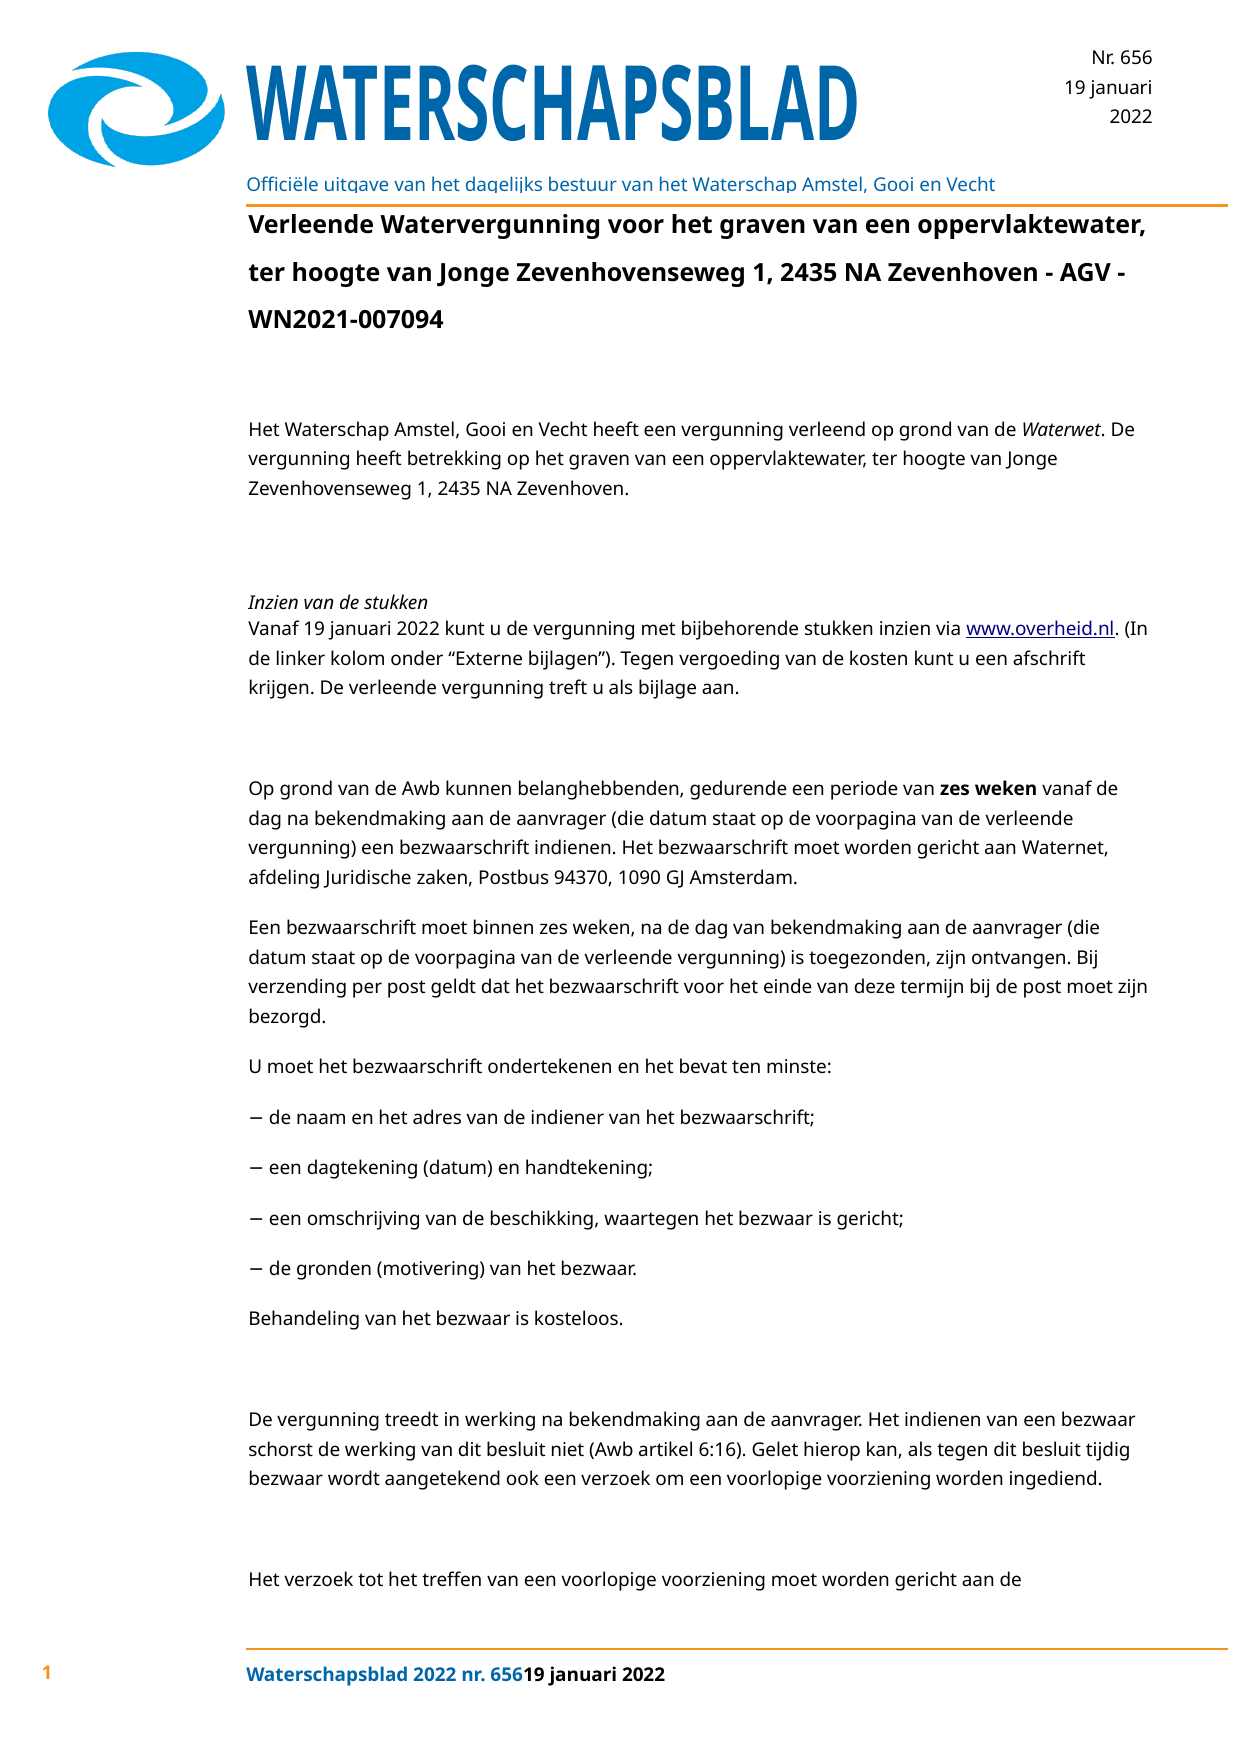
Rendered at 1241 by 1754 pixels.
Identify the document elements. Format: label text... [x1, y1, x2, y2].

text Het Waterschap Amstel, Gooi en Vecht heeft een vergunning verleend op grond van de Waterwet. De vergunning heeft betrekking op het graven van een oppervlaktewater, ter hoogte van Jonge Zevenhovenseweg 1, 2435 NA Zevenhoven. [248, 416, 1152, 501]
text Inzien van de stukken [248, 589, 1152, 615]
text − een omschrijving van de beschikking, waartegen het bezwaar is gericht; [248, 1205, 1152, 1231]
text Het verzoek tot het treffen van een voorlopige voorziening moet worden gericht aan de [248, 1566, 1152, 1592]
text − de naam en het adres van de indiener van het bezwaarschrift; [248, 1104, 1152, 1130]
text − de gronden (motivering) van het bezwaar. [248, 1255, 1152, 1281]
text Behandeling van het bezwaar is kosteloos. [248, 1306, 1152, 1331]
text Op grond van de Awb kunnen belanghebbenden, gedurende een periode van zes weken vanaf de dag na bekendmaking aan de aanvrager (die datum staat op de voorpagina van de verleende vergunning) een bezwaarschrift indienen. Het bezwaarschrift moet worden gericht aan Waternet, afdeling Juridische zaken, Postbus 94370, 1090 GJ Amsterdam. [248, 775, 1152, 890]
text Vanaf 19 januari 2022 kunt u de vergunning met bijbehorende stukken inzien via www.overheid.nl. (In de linker kolom onder “Externe bijlagen”). Tegen vergoeding van de kosten kunt u een afschrift krijgen. De verleende vergunning treft u als bijlage aan. [248, 615, 1152, 700]
text Verleende Watervergunning voor het graven van een oppervlaktewater, ter hoogte van Jonge Zevenhovenseweg 1, 2435 NA Zevenhoven - AGV - WN2021-007094 [248, 207, 1152, 336]
picture [41, 47, 231, 172]
text U moet het bezwaarschrift ondertekenen en het bevat ten minste: [248, 1053, 1152, 1079]
text Een bezwaarschrift moet binnen zes weken, na de dag van bekendmaking aan de aanvrager (die datum staat op de voorpagina van de verleende vergunning) is toegezonden, zijn ontvangen. Bij verzending per post geldt dat het bezwaarschrift voor het einde van deze termijn bij de post moet zijn bezorgd. [248, 914, 1152, 1029]
text De vergunning treedt in werking na bekendmaking aan de aanvrager. Het indienen van een bezwaar schorst de werking van dit besluit niet (Awb artikel 6:16). Gelet hierop kan, als tegen dit besluit tijdig bezwaar wordt aangetekend ook een verzoek om een voorlopige voorziening worden ingediend. [248, 1406, 1152, 1491]
text − een dagtekening (datum) en handtekening; [248, 1154, 1152, 1180]
